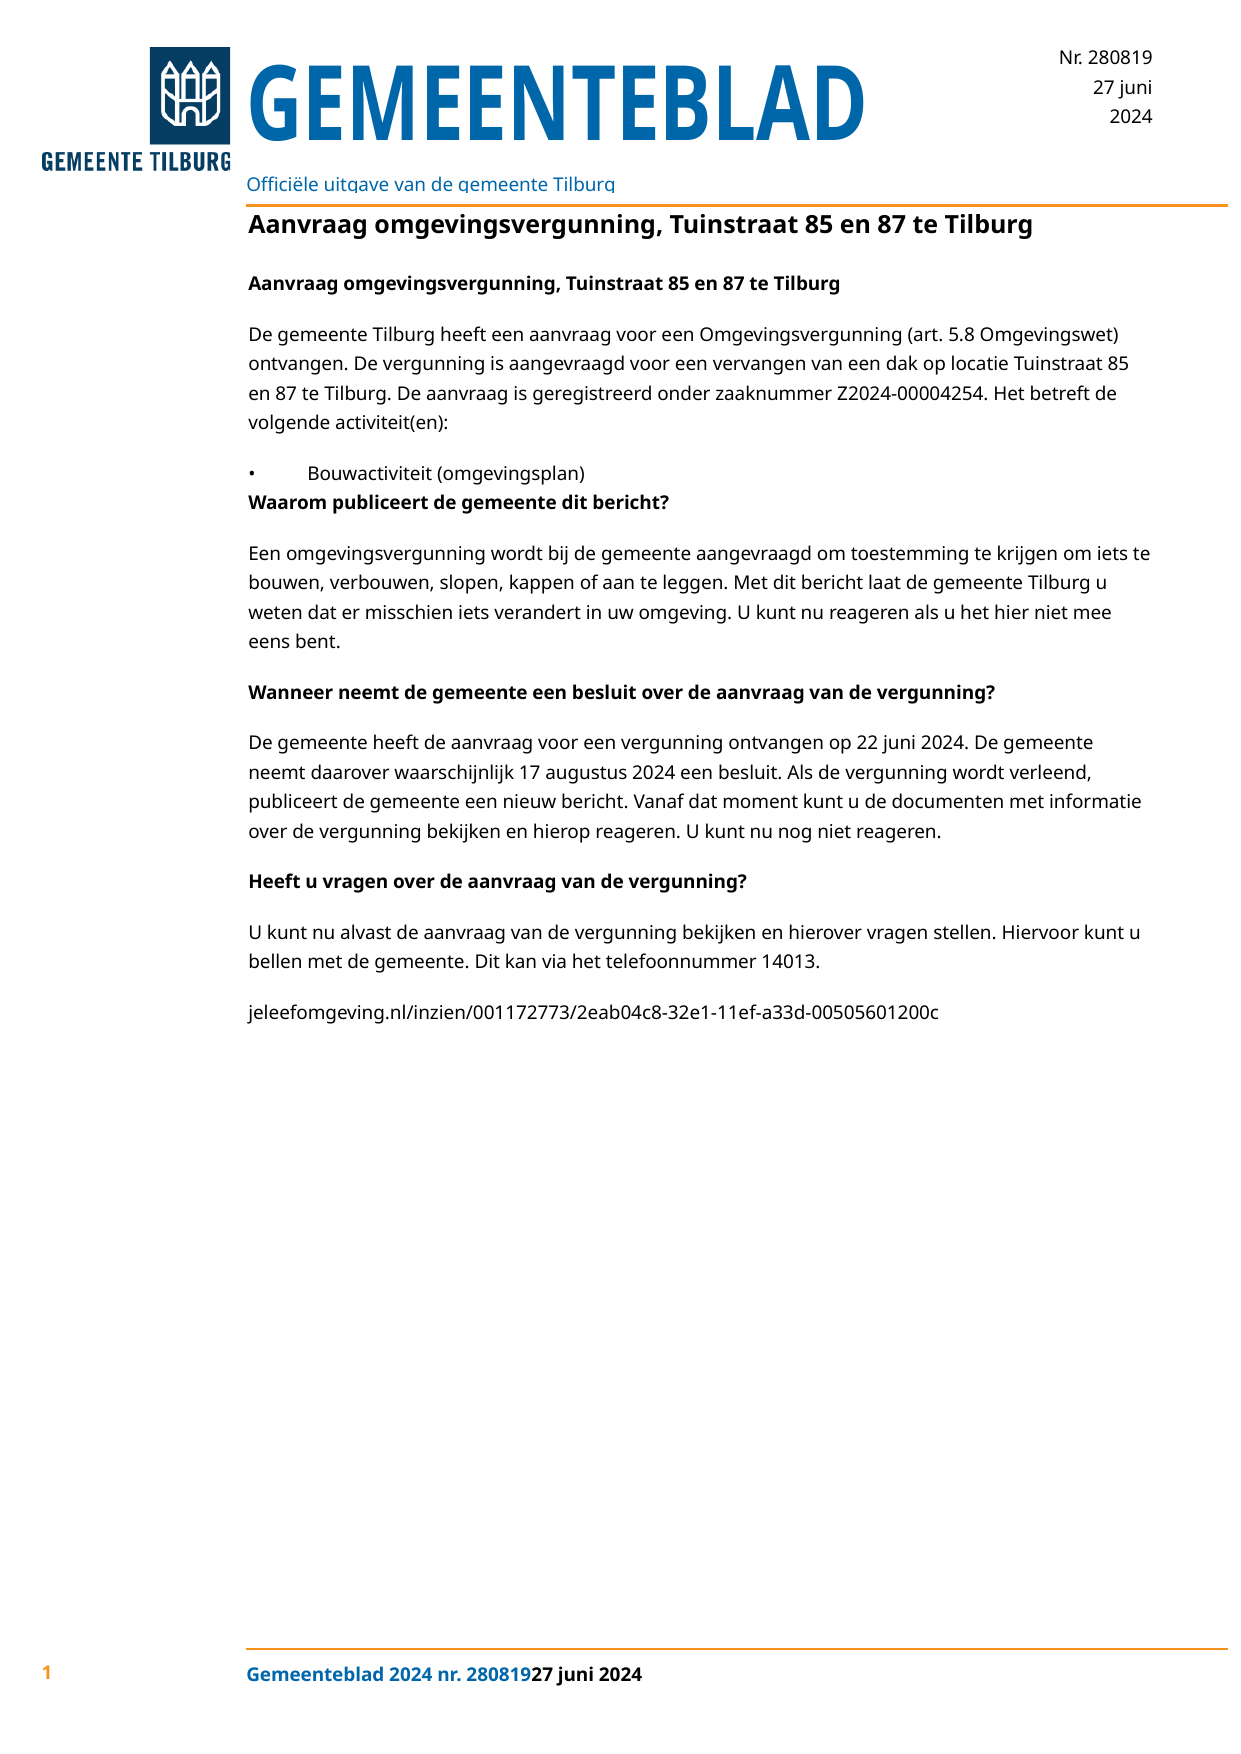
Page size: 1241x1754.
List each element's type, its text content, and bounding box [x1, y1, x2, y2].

list Bouwactiviteit (omgevingsplan) [248, 460, 1152, 486]
text Een omgevingsvergunning wordt bij de gemeente aangevraagd om toestemming te krijgen om iets te bouwen, verbouwen, slopen, kappen of aan te leggen. Met dit bericht laat de gemeente Tilburg u weten dat er misschien iets verandert in uw omgeving. U kunt nu reageren als u het hier niet mee eens bent. [248, 540, 1152, 654]
text De gemeente Tilburg heeft een aanvraag voor een Omgevingsvergunning (art. 5.8 Omgevingswet) ontvangen. De vergunning is aangevraagd voor een vervangen van een dak op locatie Tuinstraat 85 en 87 te Tilburg. De aanvraag is geregistreerd onder zaaknummer Z2024-00004254. Het betreft de volgende activiteit(en): [248, 321, 1152, 435]
picture [41, 47, 231, 172]
text Aanvraag omgevingsvergunning, Tuinstraat 85 en 87 te Tilburg [248, 207, 1152, 241]
text Waarom publiceert de gemeente dit bericht? [248, 489, 1152, 515]
text jeleefomgeving.nl/inzien/001172773/2eab04c8-32e1-11ef-a33d-00505601200c [248, 999, 1152, 1025]
text De gemeente heeft de aanvraag voor een vergunning ontvangen op 22 juni 2024. De gemeente neemt daarover waarschijnlijk 17 augustus 2024 een besluit. Als de vergunning wordt verleend, publiceert de gemeente een nieuw bericht. Vanaf dat moment kunt u de documenten met informatie over de vergunning bekijken en hierop reageren. U kunt nu nog niet reageren. [248, 729, 1152, 844]
text U kunt nu alvast de aanvraag van de vergunning bekijken en hierover vragen stellen. Hiervoor kunt u bellen met de gemeente. Dit kan via het telefoonnummer 14013. [248, 919, 1152, 974]
text Heeft u vragen over de aanvraag van de vergunning? [248, 869, 1152, 894]
text Aanvraag omgevingsvergunning, Tuinstraat 85 en 87 te Tilburg [248, 270, 1152, 296]
text Wanneer neemt de gemeente een besluit over de aanvraag van de vergunning? [248, 679, 1152, 705]
